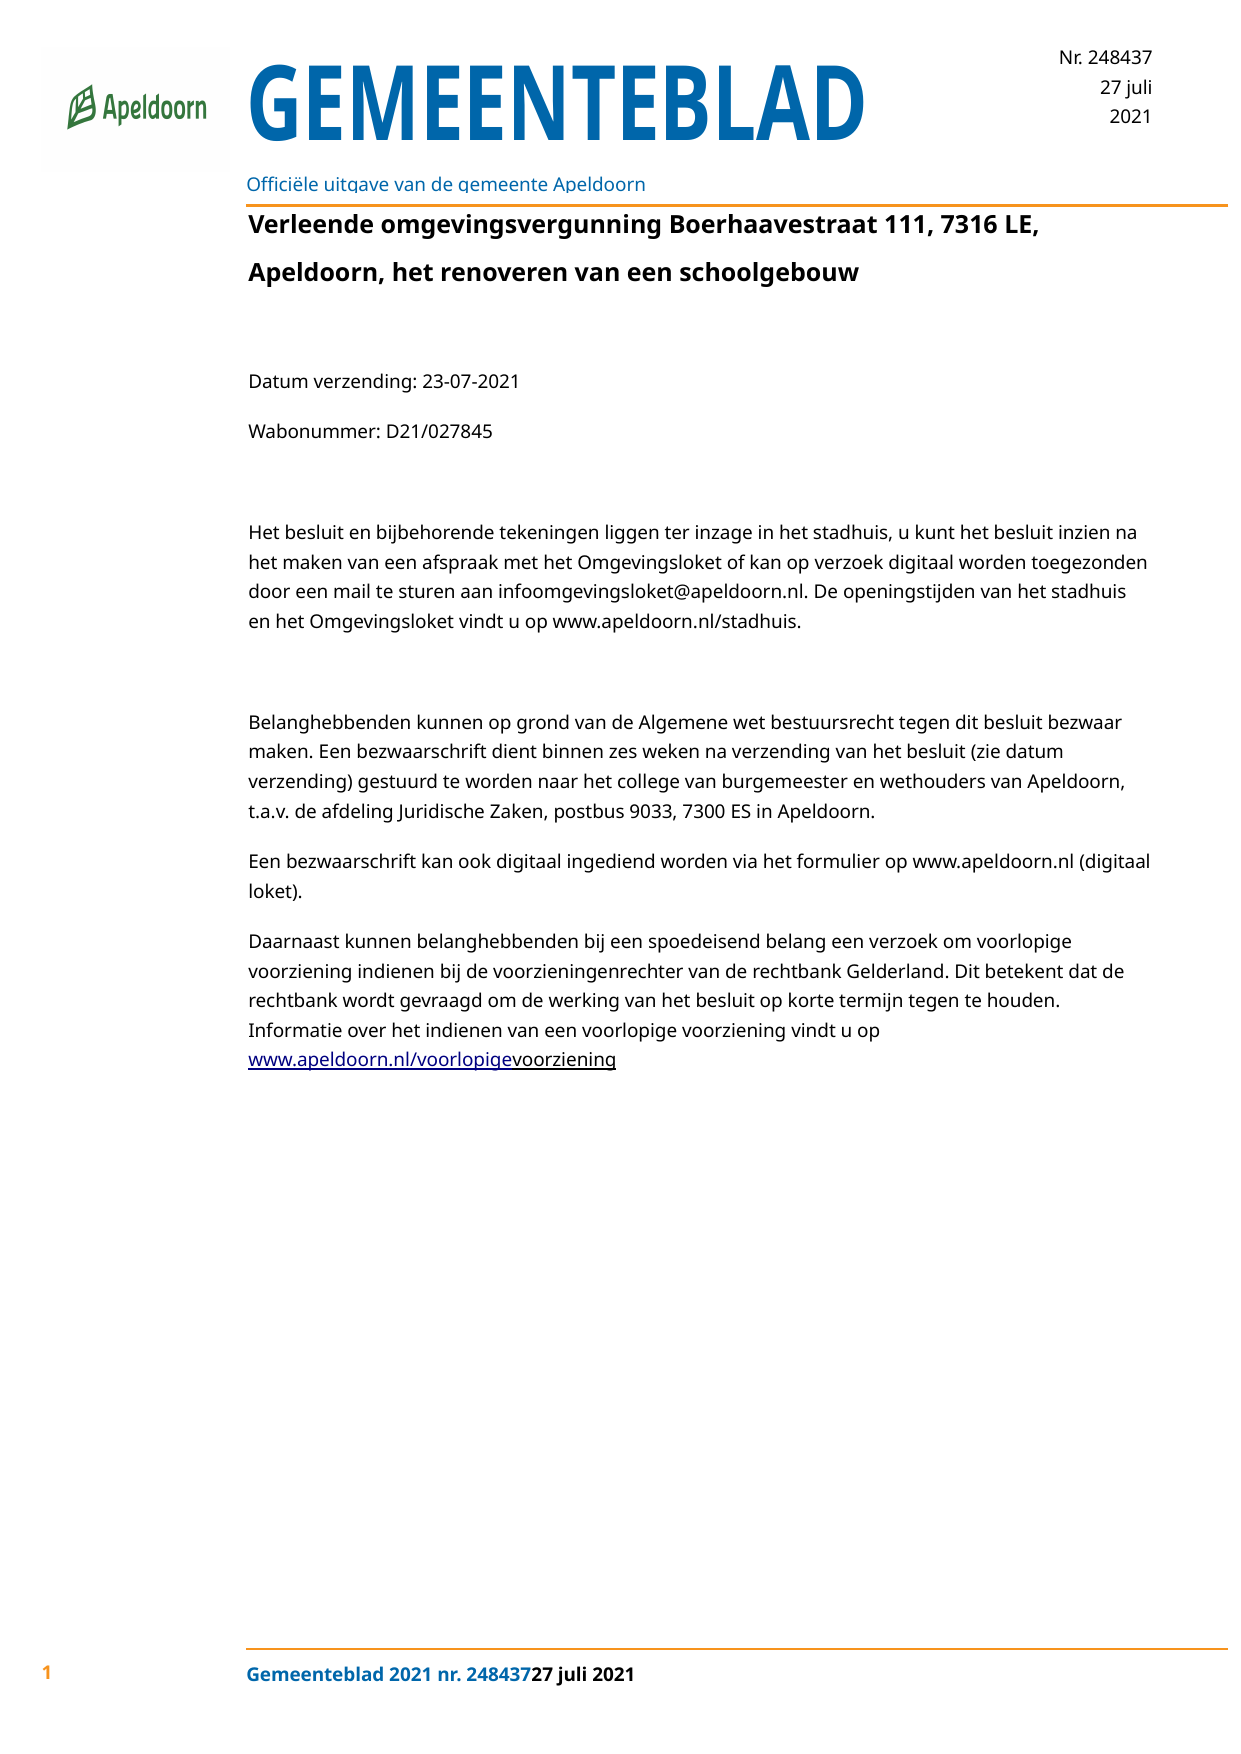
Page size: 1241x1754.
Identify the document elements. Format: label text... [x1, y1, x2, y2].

text Een bezwaarschrift kan ook digitaal ingediend worden via het formulier op www.apeldoorn.nl (digitaal loket). [248, 848, 1152, 904]
text Het besluit en bijbehorende tekeningen liggen ter inzage in het stadhuis, u kunt het besluit inzien na het maken van een afspraak met het Omgevingsloket of kan op verzoek digitaal worden toegezonden door een mail te sturen aan infoomgevingsloket@apeldoorn.nl. De openingstijden van het stadhuis en het Omgevingsloket vindt u op www.apeldoorn.nl/stadhuis. [248, 519, 1152, 634]
text Belanghebbenden kunnen op grond van de Algemene wet bestuursrecht tegen dit besluit bezwaar maken. Een bezwaarschrift dient binnen zes weken na verzending van het besluit (zie datum verzending) gestuurd te worden naar het college van burgemeester en wethouders van Apeldoorn, t.a.v. de afdeling Juridische Zaken, postbus 9033, 7300 ES in Apeldoorn. [248, 709, 1152, 824]
text Verleende omgevingsvergunning Boerhaavestraat 111, 7316 LE, Apeldoorn, het renoveren van een schoolgebouw [248, 207, 1152, 288]
text Wabonummer: D21/027845 [248, 419, 1152, 444]
picture [41, 47, 231, 172]
text Daarnaast kunnen belanghebbenden bij een spoedeisend belang een verzoek om voorlopige voorziening indienen bij de voorzieningenrechter van de rechtbank Gelderland. Dit betekent dat de rechtbank wordt gevraagd om de werking van het besluit op korte termijn tegen te houden. Informatie over het indienen van een voorlopige voorziening vindt u op www.apeldoorn.nl/voorlopigevoorziening [248, 928, 1152, 1072]
text Datum verzending: 23-07-2021 [248, 368, 1152, 394]
